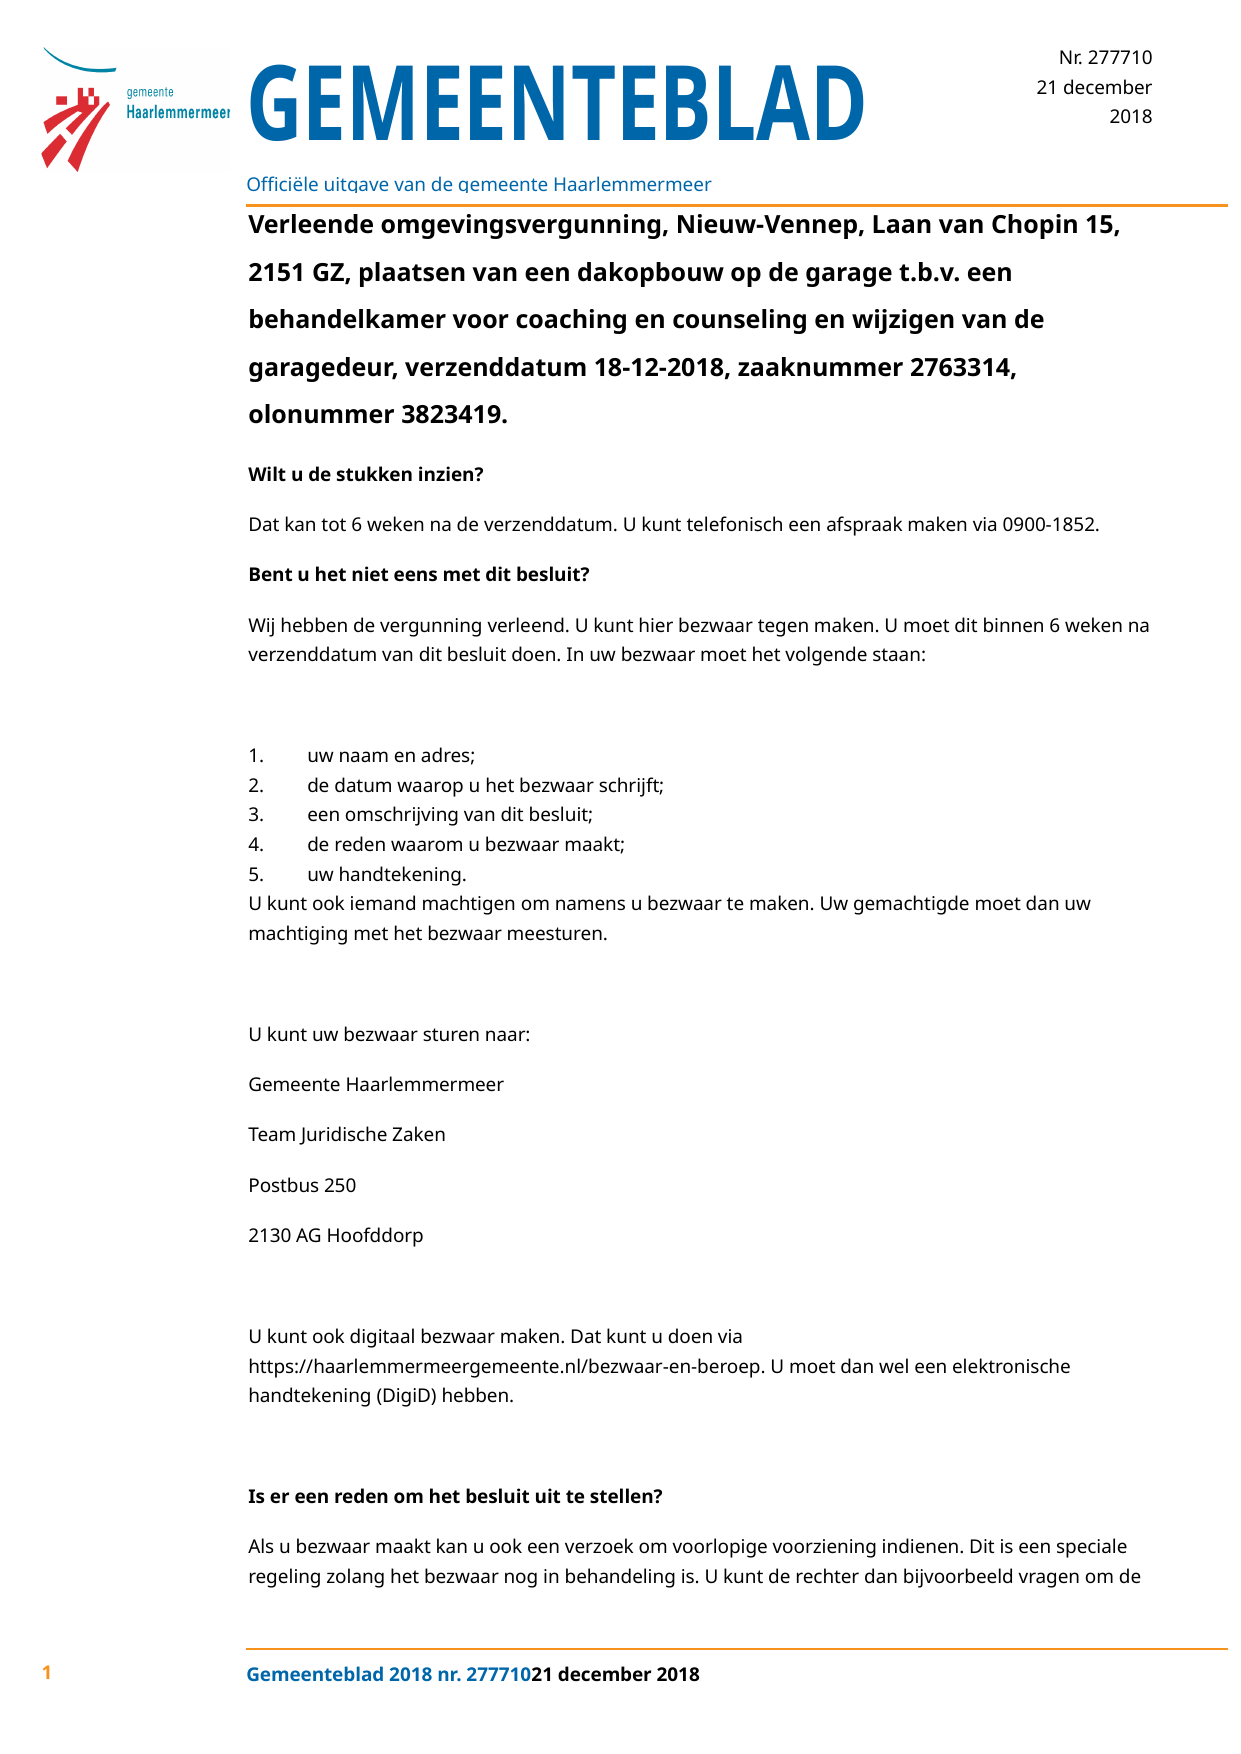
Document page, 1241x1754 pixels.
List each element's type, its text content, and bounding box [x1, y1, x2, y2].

list uw handtekening. [248, 861, 1152, 886]
list een omschrijving van dit besluit; [248, 802, 1152, 827]
text 2130 AG Hoofddorp [248, 1222, 1152, 1248]
text Team Juridische Zaken [248, 1122, 1152, 1147]
text Bent u het niet eens met dit besluit? [248, 562, 1152, 587]
text U kunt ook iemand machtigen om namens u bezwaar te maken. Uw gemachtigde moet dan uw machtiging met het bezwaar meesturen. [248, 890, 1152, 946]
text Dat kan tot 6 weken na de verzenddatum. U kunt telefonisch een afspraak maken via 0900-1852. [248, 511, 1152, 537]
text Gemeente Haarlemmermeer [248, 1071, 1152, 1097]
text Is er een reden om het besluit uit te stellen? [248, 1483, 1152, 1509]
picture [41, 47, 231, 172]
text Als u bezwaar maakt kan u ook een verzoek om voorlopige voorziening indienen. Dit is een speciale regeling zolang het bezwaar nog in behandeling is. U kunt de rechter dan bijvoorbeeld vragen om de [248, 1534, 1152, 1589]
text U kunt ook digitaal bezwaar maken. Dat kunt u doen via https://haarlemmermeergemeente.nl/bezwaar-en-beroep. U moet dan wel een elektronische handtekening (DigiD) hebben. [248, 1323, 1152, 1408]
list de reden waarom u bezwaar maakt; [248, 831, 1152, 857]
text Wij hebben de vergunning verleend. U kunt hier bezwaar tegen maken. U moet dit binnen 6 weken na verzenddatum van dit besluit doen. In uw bezwaar moet het volgende staan: [248, 612, 1152, 667]
text U kunt uw bezwaar sturen naar: [248, 1021, 1152, 1046]
list de datum waarop u het bezwaar schrijft; [248, 772, 1152, 798]
text Wilt u de stukken inzien? [248, 461, 1152, 486]
list uw naam en adres; [248, 742, 1152, 768]
text Postbus 250 [248, 1172, 1152, 1198]
text Verleende omgevingsvergunning, Nieuw-Vennep, Laan van Chopin 15, 2151 GZ, plaatsen van een dakopbouw op de garage t.b.v. een behandelkamer voor coaching en counseling en wijzigen van de garagedeur, verzenddatum 18-12-2018, zaaknummer 2763314, olonummer 3823419. [248, 207, 1152, 431]
